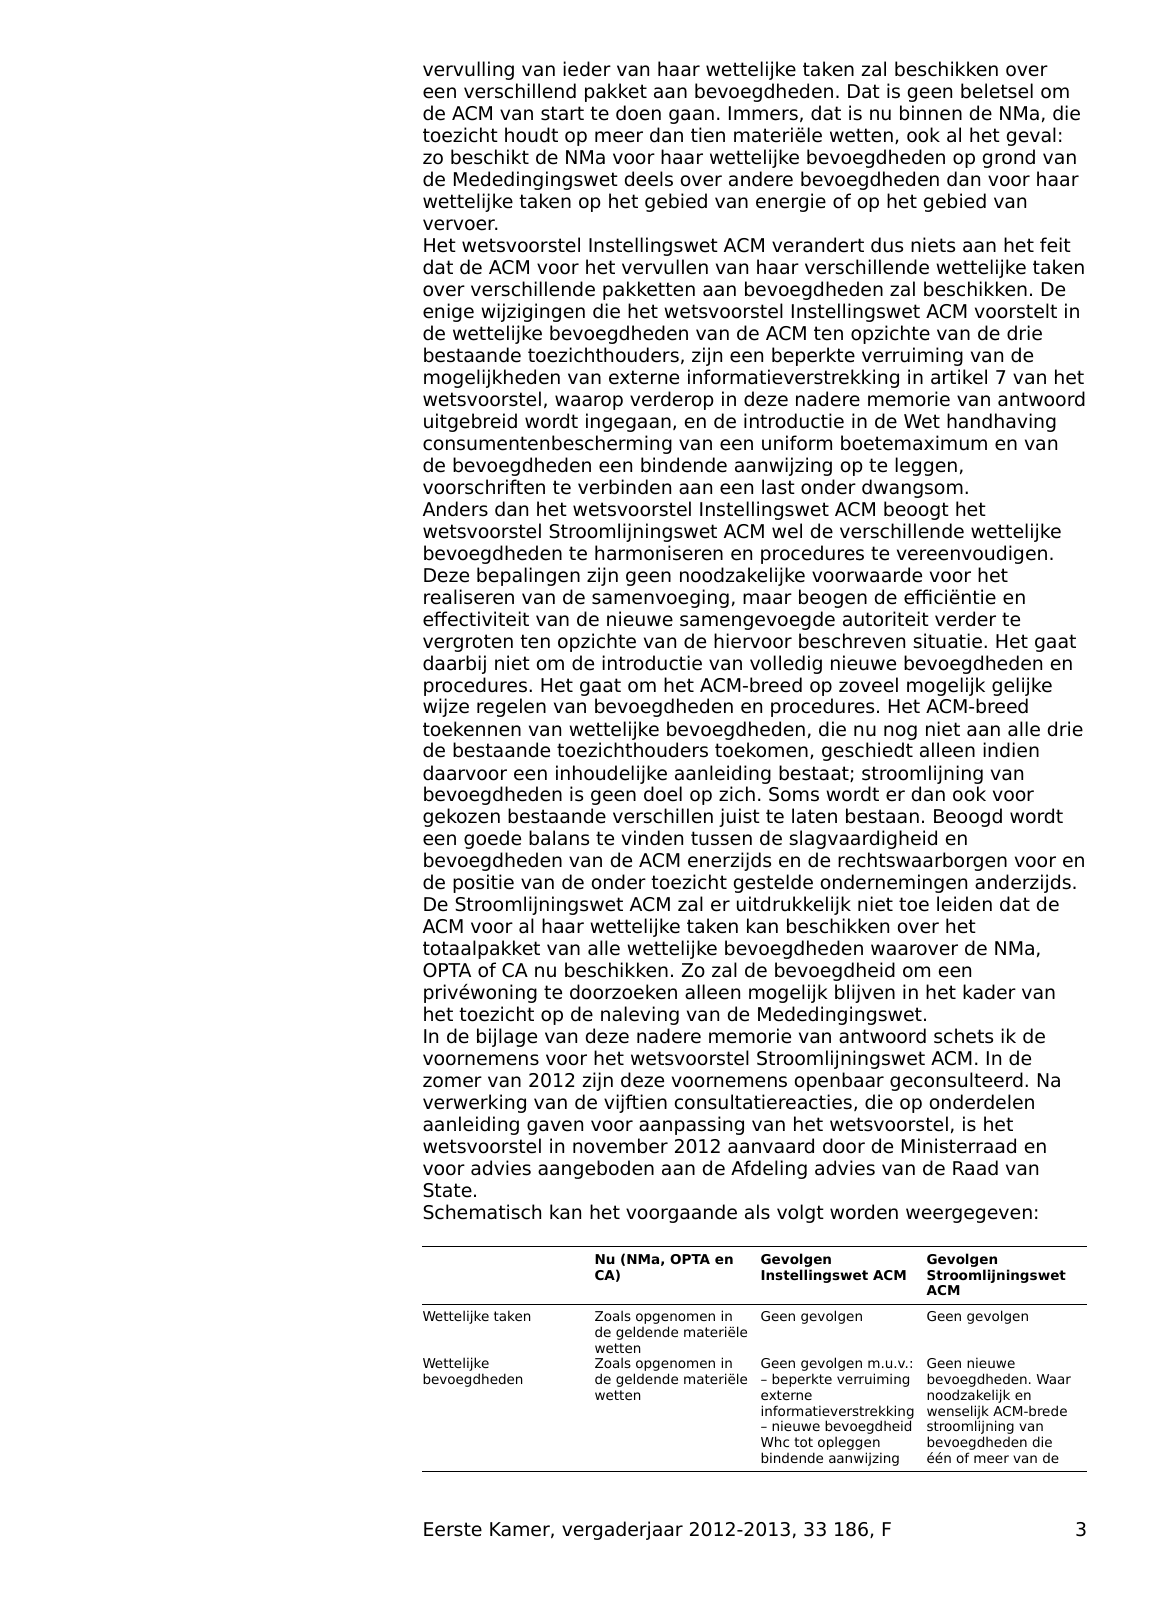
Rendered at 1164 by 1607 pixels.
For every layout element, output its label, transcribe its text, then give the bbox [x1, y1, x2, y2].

table_cell Zoals opgenomen in de geldende materiële wetten [588, 1305, 754, 1356]
text In de bijlage van deze nadere memorie van antwoord schets ik de voornemens voor het wetsvoorstel Stroomlijningswet ACM. In de zomer van 2012 zijn deze voornemens openbaar geconsulteerd. Na verwerking van de vijftien consultatiereacties, die op onderdelen aanleiding gaven voor aanpassing van het wetsvoorstel, is het wetsvoorstel in november 2012 aanvaard door de Ministerraad en voor advies aangeboden aan de Afdeling advies van de Raad van State. [422, 1026, 1087, 1202]
table_cell Geen gevolgen [921, 1305, 1087, 1356]
table_header Gevolgen Instellingswet ACM [754, 1247, 921, 1303]
table_cell Geen gevolgen m.u.v.: – beperkte verruiming externe informatieverstrekking – nieuwe bevoegdheid Whc tot opleggen bindende aanwijzing [754, 1356, 921, 1471]
text Schematisch kan het voorgaande als volgt worden weergegeven: [422, 1202, 1087, 1224]
table_cell Wettelijke bevoegdheden [422, 1356, 588, 1471]
table_header [422, 1247, 588, 1303]
table_cell Wettelijke taken [422, 1305, 588, 1356]
table_header Gevolgen Stroomlijningswet ACM [921, 1247, 1087, 1303]
table_header Nu (NMa, OPTA en CA) [588, 1247, 754, 1303]
text Het wetsvoorstel Instellingswet ACM verandert dus niets aan het feit dat de ACM voor het vervullen van haar verschillende wettelijke taken over verschillende pakketten aan bevoegdheden zal beschikken. De enige wijzigingen die het wetsvoorstel Instellingswet ACM voorstelt in de wettelijke bevoegdheden van de ACM ten opzichte van de drie bestaande toezichthouders, zijn een beperkte verruiming van de mogelijkheden van externe informatieverstrekking in artikel 7 van het wetsvoorstel, waarop verderop in deze nadere memorie van antwoord uitgebreid wordt ingegaan, en de introductie in de Wet handhaving consumentenbescherming van een uniform boetemaximum en van de bevoegdheden een bindende aanwijzing op te leggen, voorschriften te verbinden aan een last onder dwangsom. [422, 235, 1087, 499]
table_cell Geen nieuwe bevoegdheden. Waar noodzakelijk en wenselijk ACM-brede stroomlijning van bevoegdheden die één of meer van de [921, 1356, 1087, 1471]
text vervulling van ieder van haar wettelijke taken zal beschikken over een verschillend pakket aan bevoegdheden. Dat is geen beletsel om de ACM van start te doen gaan. Immers, dat is nu binnen de NMa, die toezicht houdt op meer dan tien materiële wetten, ook al het geval: zo beschikt de NMa voor haar wettelijke bevoegdheden op grond van de Mededingingswet deels over andere bevoegdheden dan voor haar wettelijke taken op het gebied van energie of op het gebied van vervoer. [422, 59, 1087, 235]
table_cell Zoals opgenomen in de geldende materiële wetten [588, 1356, 754, 1471]
text Anders dan het wetsvoorstel Instellingswet ACM beoogt het wetsvoorstel Stroomlijningswet ACM wel de verschillende wettelijke bevoegdheden te harmoniseren en procedures te vereenvoudigen. Deze bepalingen zijn geen noodzakelijke voorwaarde voor het realiseren van de samenvoeging, maar beogen de efficiëntie en effectiviteit van de nieuwe samengevoegde autoriteit verder te vergroten ten opzichte van de hiervoor beschreven situatie. Het gaat daarbij niet om de introductie van volledig nieuwe bevoegdheden en procedures. Het gaat om het ACM-breed op zoveel mogelijk gelijke wijze regelen van bevoegdheden en procedures. Het ACM-breed toekennen van wettelijke bevoegdheden, die nu nog niet aan alle drie de bestaande toezichthouders toekomen, geschiedt alleen indien daarvoor een inhoudelijke aanleiding bestaat; stroomlijning van bevoegdheden is geen doel op zich. Soms wordt er dan ook voor gekozen bestaande verschillen juist te laten bestaan. Beoogd wordt een goede balans te vinden tussen de slagvaardigheid en bevoegdheden van de ACM enerzijds en de rechtswaarborgen voor en de positie van de onder toezicht gestelde ondernemingen anderzijds. De Stroomlijningswet ACM zal er uitdrukkelijk niet toe leiden dat de ACM voor al haar wettelijke taken kan beschikken over het totaalpakket van alle wettelijke bevoegdheden waarover de NMa, OPTA of CA nu beschikken. Zo zal de bevoegdheid om een privéwoning te doorzoeken alleen mogelijk blijven in het kader van het toezicht op de naleving van de Mededingingswet. [422, 499, 1087, 1026]
table_cell Geen gevolgen [754, 1305, 921, 1356]
